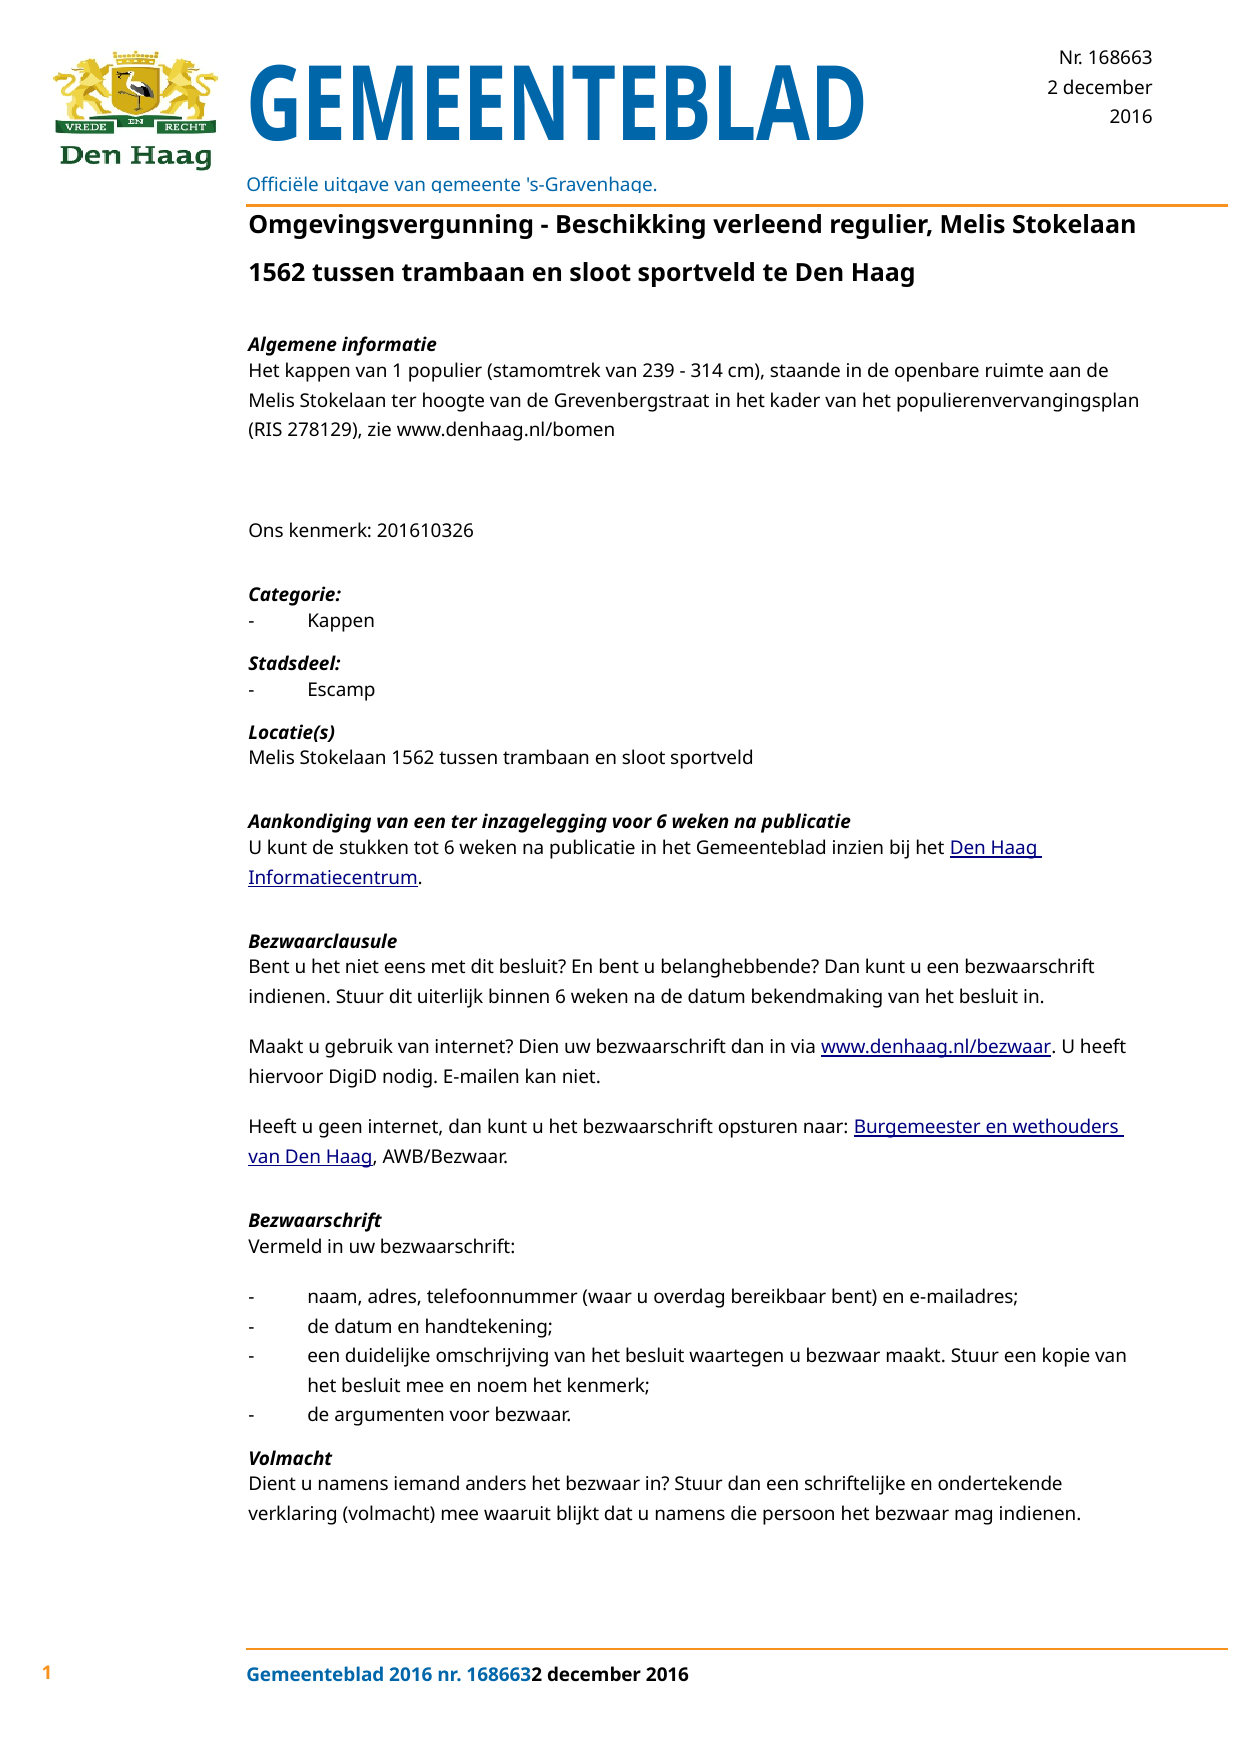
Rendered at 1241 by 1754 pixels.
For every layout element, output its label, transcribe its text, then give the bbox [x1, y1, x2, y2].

text Dient u namens iemand anders het bezwaar in? Stuur dan een schriftelijke en ondertekende verklaring (volmacht) mee waaruit blijkt dat u namens die persoon het bezwaar mag indienen. [248, 1470, 1152, 1526]
text Locatie(s) [248, 719, 1152, 744]
text Ons kenmerk: 201610326 [248, 517, 1152, 543]
text Omgevingsvergunning - Beschikking verleend regulier, Melis Stokelaan 1562 tussen trambaan en sloot sportveld te Den Haag [248, 207, 1152, 288]
text Bezwaarschrift [248, 1207, 1152, 1233]
text Bent u het niet eens met dit besluit? En bent u belanghebbende? Dan kunt u een bezwaarschrift indienen. Stuur dit uiterlijk binnen 6 weken na de datum bekendmaking van het besluit in. [248, 953, 1152, 1009]
list Kappen [248, 607, 1152, 633]
text Heeft u geen internet, dan kunt u het bezwaarschrift opsturen naar: Burgemeester en wethouders van Den Haag, AWB/Bezwaar. [248, 1113, 1152, 1169]
text Maakt u gebruik van internet? Dien uw bezwaarschrift dan in via www.denhaag.nl/bezwaar. U heeft hiervoor DigiD nodig. E-mailen kan niet. [248, 1033, 1152, 1089]
list de argumenten voor bezwaar. [248, 1402, 1152, 1427]
text Aankondiging van een ter inzagelegging voor 6 weken na publicatie [248, 808, 1152, 834]
text Volmacht [248, 1445, 1152, 1470]
text Vermeld in uw bezwaarschrift: [248, 1233, 1152, 1258]
text Melis Stokelaan 1562 tussen trambaan en sloot sportveld [248, 744, 1152, 770]
text U kunt de stukken tot 6 weken na publicatie in het Gemeenteblad inzien bij het Den Haag Informatiecentrum. [248, 834, 1152, 889]
list Escamp [248, 676, 1152, 701]
text Bezwaarclausule [248, 928, 1152, 953]
text Categorie: [248, 581, 1152, 607]
list naam, adres, telefoonnummer (waar u overdag bereikbaar bent) en e-mailadres; [248, 1283, 1152, 1309]
list een duidelijke omschrijving van het besluit waartegen u bezwaar maakt. Stuur een kopie van het besluit mee en noem het kenmerk; [248, 1342, 1152, 1398]
picture [41, 47, 231, 172]
text Het kappen van 1 populier (stamomtrek van 239 - 314 cm), staande in de openbare ruimte aan de Melis Stokelaan ter hoogte van de Grevenbergstraat in het kader van het populierenvervangingsplan (RIS 278129), zie www.denhaag.nl/bomen [248, 357, 1152, 442]
text Algemene informatie [248, 331, 1152, 357]
text Stadsdeel: [248, 650, 1152, 676]
list de datum en handtekening; [248, 1313, 1152, 1338]
